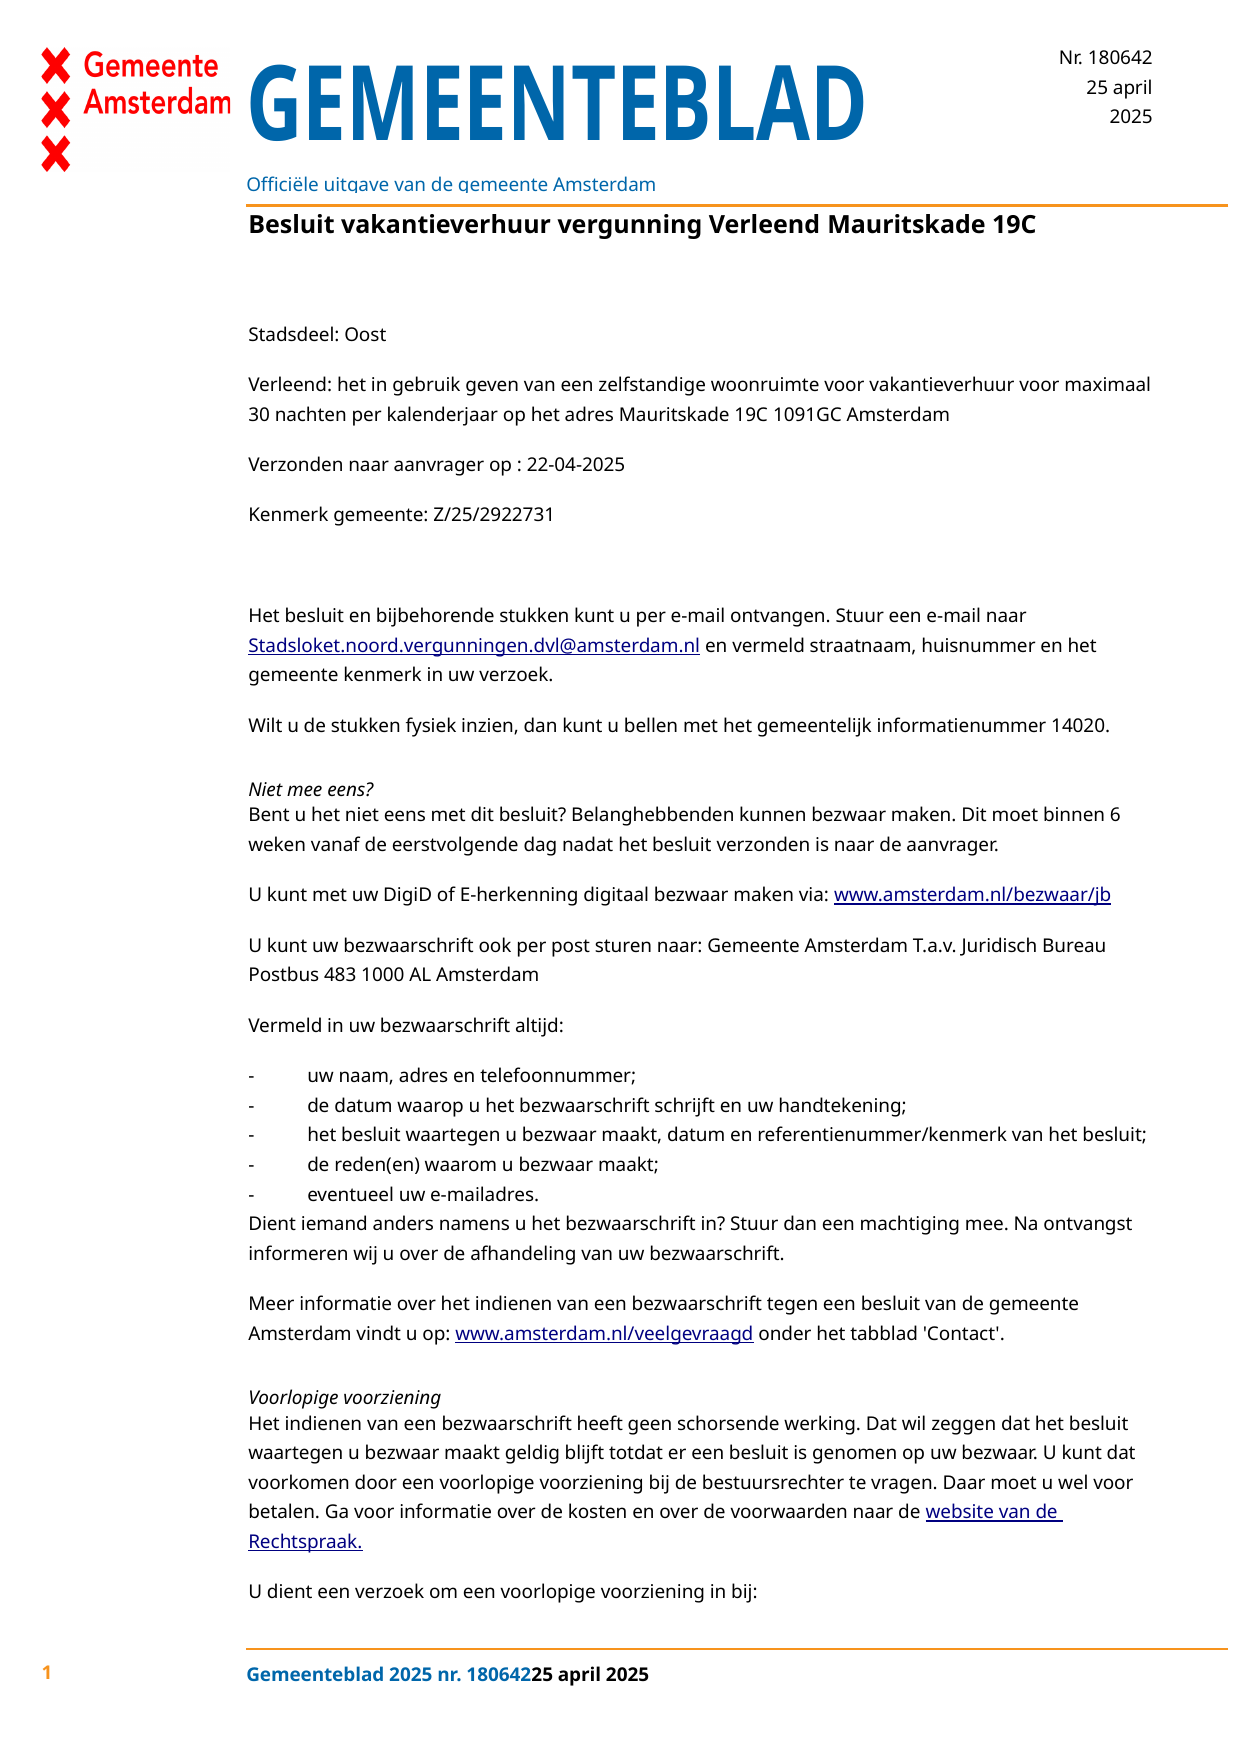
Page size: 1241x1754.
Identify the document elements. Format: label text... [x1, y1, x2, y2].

text Bent u het niet eens met dit besluit? Belanghebbenden kunnen bezwaar maken. Dit moet binnen 6 weken vanaf de eerstvolgende dag nadat het besluit verzonden is naar de aanvrager. [248, 802, 1152, 857]
text U kunt met uw DigiD of E-herkenning digitaal bezwaar maken via: www.amsterdam.nl/bezwaar/jb [248, 882, 1152, 907]
list de reden(en) waarom u bezwaar maakt; [248, 1151, 1152, 1177]
text U dient een verzoek om een voorlopige voorziening in bij: [248, 1578, 1152, 1604]
list het besluit waartegen u bezwaar maakt, datum en referentienummer/kenmerk van het besluit; [248, 1122, 1152, 1147]
text Niet mee eens? [248, 776, 1152, 802]
text Voorlopige voorziening [248, 1384, 1152, 1410]
list de datum waarop u het bezwaarschrift schrijft en uw handtekening; [248, 1092, 1152, 1118]
text Het indienen van een bezwaarschrift heeft geen schorsende werking. Dat wil zeggen dat het besluit waartegen u bezwaar maakt geldig blijft totdat er een besluit is genomen op uw bezwaar. U kunt dat voorkomen door een voorlopige voorziening bij de bestuursrechter te vragen. Daar moet u wel voor betalen. Ga voor informatie over de kosten en over de voorwaarden naar de website van de Rechtspraak. [248, 1410, 1152, 1554]
text Verleend: het in gebruik geven van een zelfstandige woonruimte voor vakantieverhuur voor maximaal 30 nachten per kalenderjaar op het adres Mauritskade 19C 1091GC Amsterdam [248, 371, 1152, 426]
text Wilt u de stukken fysiek inzien, dan kunt u bellen met het gemeentelijk informatienummer 14020. [248, 712, 1152, 738]
list eventueel uw e-mailadres. [248, 1181, 1152, 1207]
text Dient iemand anders namens u het bezwaarschrift in? Stuur dan een machtiging mee. Na ontvangst informeren wij u over de afhandeling van uw bezwaarschrift. [248, 1210, 1152, 1266]
text Vermeld in uw bezwaarschrift altijd: [248, 1012, 1152, 1038]
picture [41, 47, 231, 172]
list uw naam, adres en telefoonnummer; [248, 1062, 1152, 1088]
text U kunt uw bezwaarschrift ook per post sturen naar: Gemeente Amsterdam T.a.v. Juridisch Bureau Postbus 483 1000 AL Amsterdam [248, 932, 1152, 987]
text Verzonden naar aanvrager op : 22-04-2025 [248, 451, 1152, 477]
text Stadsdeel: Oost [248, 321, 1152, 346]
text Het besluit en bijbehorende stukken kunt u per e-mail ontvangen. Stuur een e-mail naar Stadsloket.noord.vergunningen.dvl@amsterdam.nl en vermeld straatnaam, huisnummer en het gemeente kenmerk in uw verzoek. [248, 602, 1152, 687]
text Besluit vakantieverhuur vergunning Verleend Mauritskade 19C [248, 207, 1152, 241]
text Meer informatie over het indienen van een bezwaarschrift tegen een besluit van de gemeente Amsterdam vindt u op: www.amsterdam.nl/veelgevraagd onder het tabblad 'Contact'. [248, 1290, 1152, 1346]
text Kenmerk gemeente: Z/25/2922731 [248, 502, 1152, 527]
